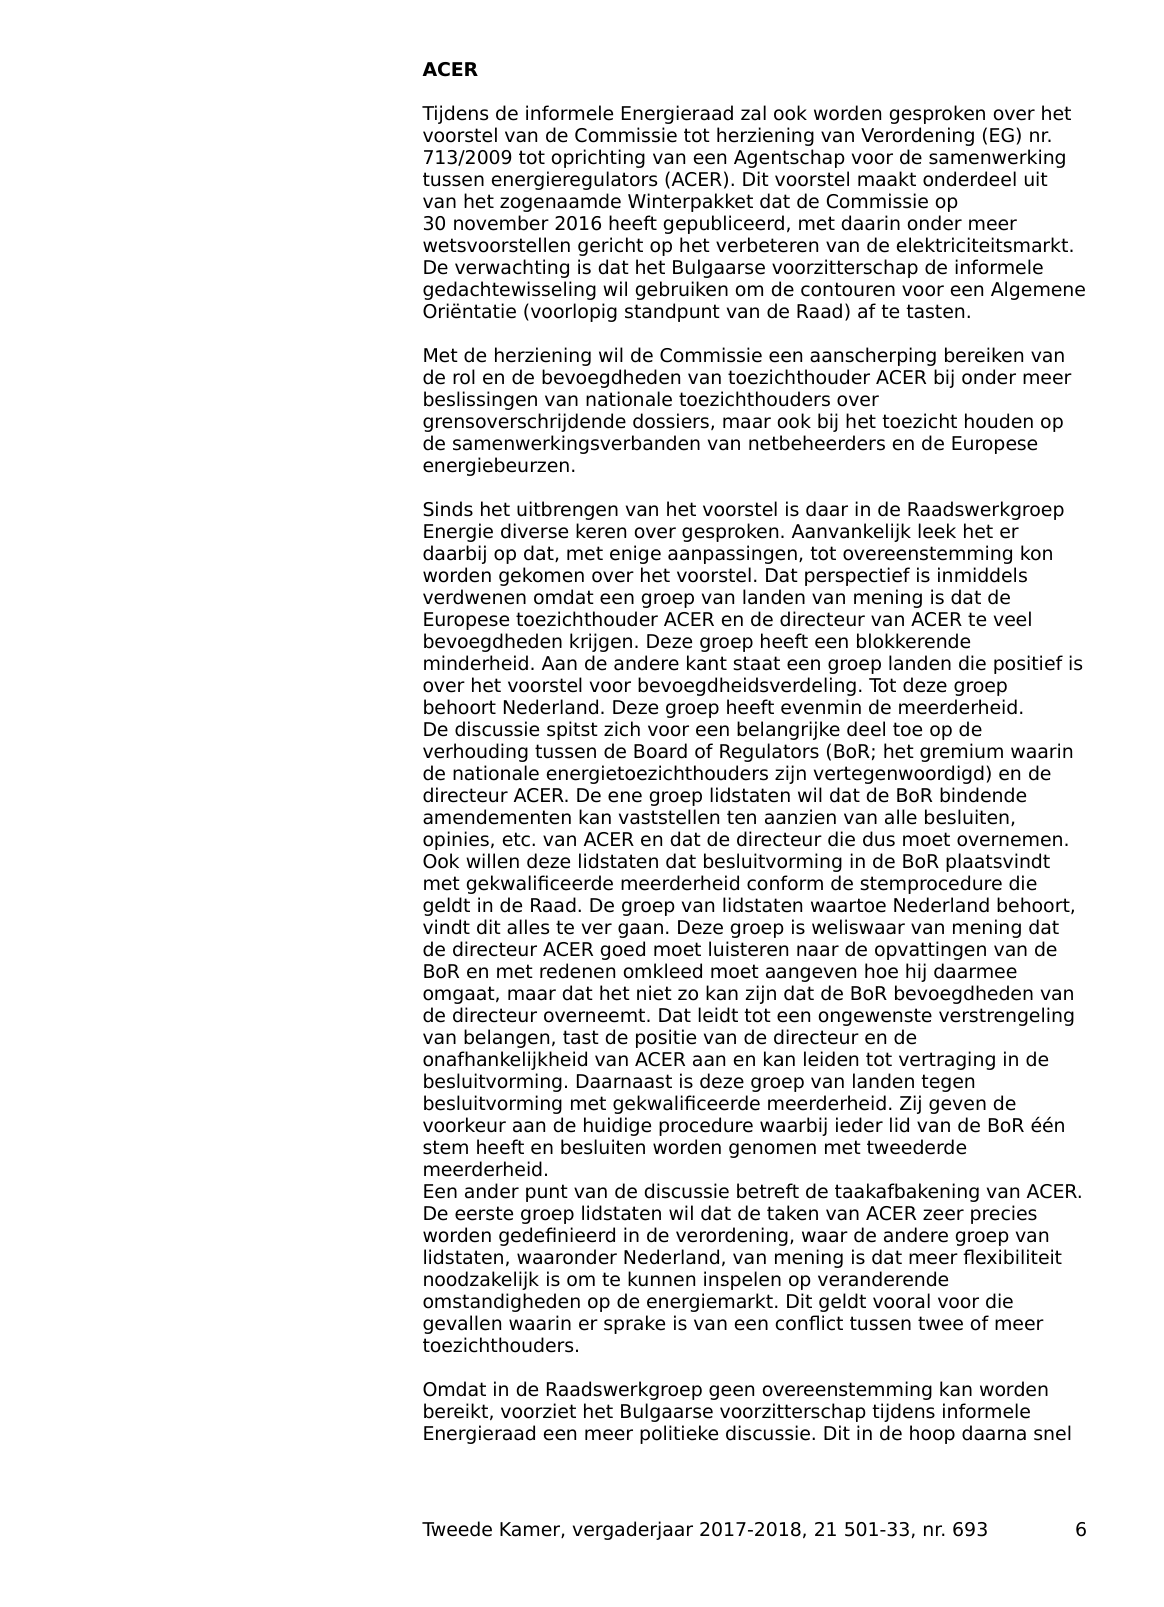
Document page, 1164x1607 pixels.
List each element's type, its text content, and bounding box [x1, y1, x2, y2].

text De discussie spitst zich voor een belangrijke deel toe op de verhouding tussen de Board of Regulators (BoR; het gremium waarin de nationale energietoezichthouders zijn vertegenwoordigd) en de directeur ACER. De ene groep lidstaten wil dat de BoR bindende amendementen kan vaststellen ten aanzien van alle besluiten, opinies, etc. van ACER en dat de directeur die dus moet overnemen. Ook willen deze lidstaten dat besluitvorming in de BoR plaatsvindt met gekwalificeerde meerderheid conform de stemprocedure die geldt in de Raad. De groep van lidstaten waartoe Nederland behoort, vindt dit alles te ver gaan. Deze groep is weliswaar van mening dat de directeur ACER goed moet luisteren naar de opvattingen van de BoR en met redenen omkleed moet aangeven hoe hij daarmee omgaat, maar dat het niet zo kan zijn dat de BoR bevoegdheden van de directeur overneemt. Dat leidt tot een ongewenste verstrengeling van belangen, tast de positie van de directeur en de onafhankelijkheid van ACER aan en kan leiden tot vertraging in de besluitvorming. Daarnaast is deze groep van landen tegen besluitvorming met gekwalificeerde meerderheid. Zij geven de voorkeur aan de huidige procedure waarbij ieder lid van de BoR één stem heeft en besluiten worden genomen met tweederde meerderheid. [422, 719, 1087, 1181]
text Tijdens de informele Energieraad zal ook worden gesproken over het voorstel van de Commissie tot herziening van Verordening (EG) nr. 713/2009 tot oprichting van een Agentschap voor de samenwerking tussen energieregulators (ACER). Dit voorstel maakt onderdeel uit van het zogenaamde Winterpakket dat de Commissie op 30 november 2016 heeft gepubliceerd, met daarin onder meer wetsvoorstellen gericht op het verbeteren van de elektriciteitsmarkt. De verwachting is dat het Bulgaarse voorzitterschap de informele gedachtewisseling wil gebruiken om de contouren voor een Algemene Oriëntatie (voorlopig standpunt van de Raad) af te tasten. [422, 103, 1087, 323]
text Omdat in de Raadswerkgroep geen overeenstemming kan worden bereikt, voorziet het Bulgaarse voorzitterschap tijdens informele Energieraad een meer politieke discussie. Dit in de hoop daarna snel [422, 1379, 1087, 1444]
text Sinds het uitbrengen van het voorstel is daar in de Raadswerkgroep Energie diverse keren over gesproken. Aanvankelijk leek het er daarbij op dat, met enige aanpassingen, tot overeenstemming kon worden gekomen over het voorstel. Dat perspectief is inmiddels verdwenen omdat een groep van landen van mening is dat de Europese toezichthouder ACER en de directeur van ACER te veel bevoegdheden krijgen. Deze groep heeft een blokkerende minderheid. Aan de andere kant staat een groep landen die positief is over het voorstel voor bevoegdheidsverdeling. Tot deze groep behoort Nederland. Deze groep heeft evenmin de meerderheid. [422, 499, 1087, 719]
text Een ander punt van de discussie betreft de taakafbakening van ACER. De eerste groep lidstaten wil dat de taken van ACER zeer precies worden gedefinieerd in de verordening, waar de andere groep van lidstaten, waaronder Nederland, van mening is dat meer flexibiliteit noodzakelijk is om te kunnen inspelen op veranderende omstandigheden op de energiemarkt. Dit geldt vooral voor die gevallen waarin er sprake is van een conflict tussen twee of meer toezichthouders. [422, 1181, 1087, 1356]
text Met de herziening wil de Commissie een aanscherping bereiken van de rol en de bevoegdheden van toezichthouder ACER bij onder meer beslissingen van nationale toezichthouders over grensoverschrijdende dossiers, maar ook bij het toezicht houden op de samenwerkingsverbanden van netbeheerders en de Europese energiebeurzen. [422, 345, 1087, 477]
subtitle ACER [422, 59, 1087, 81]
